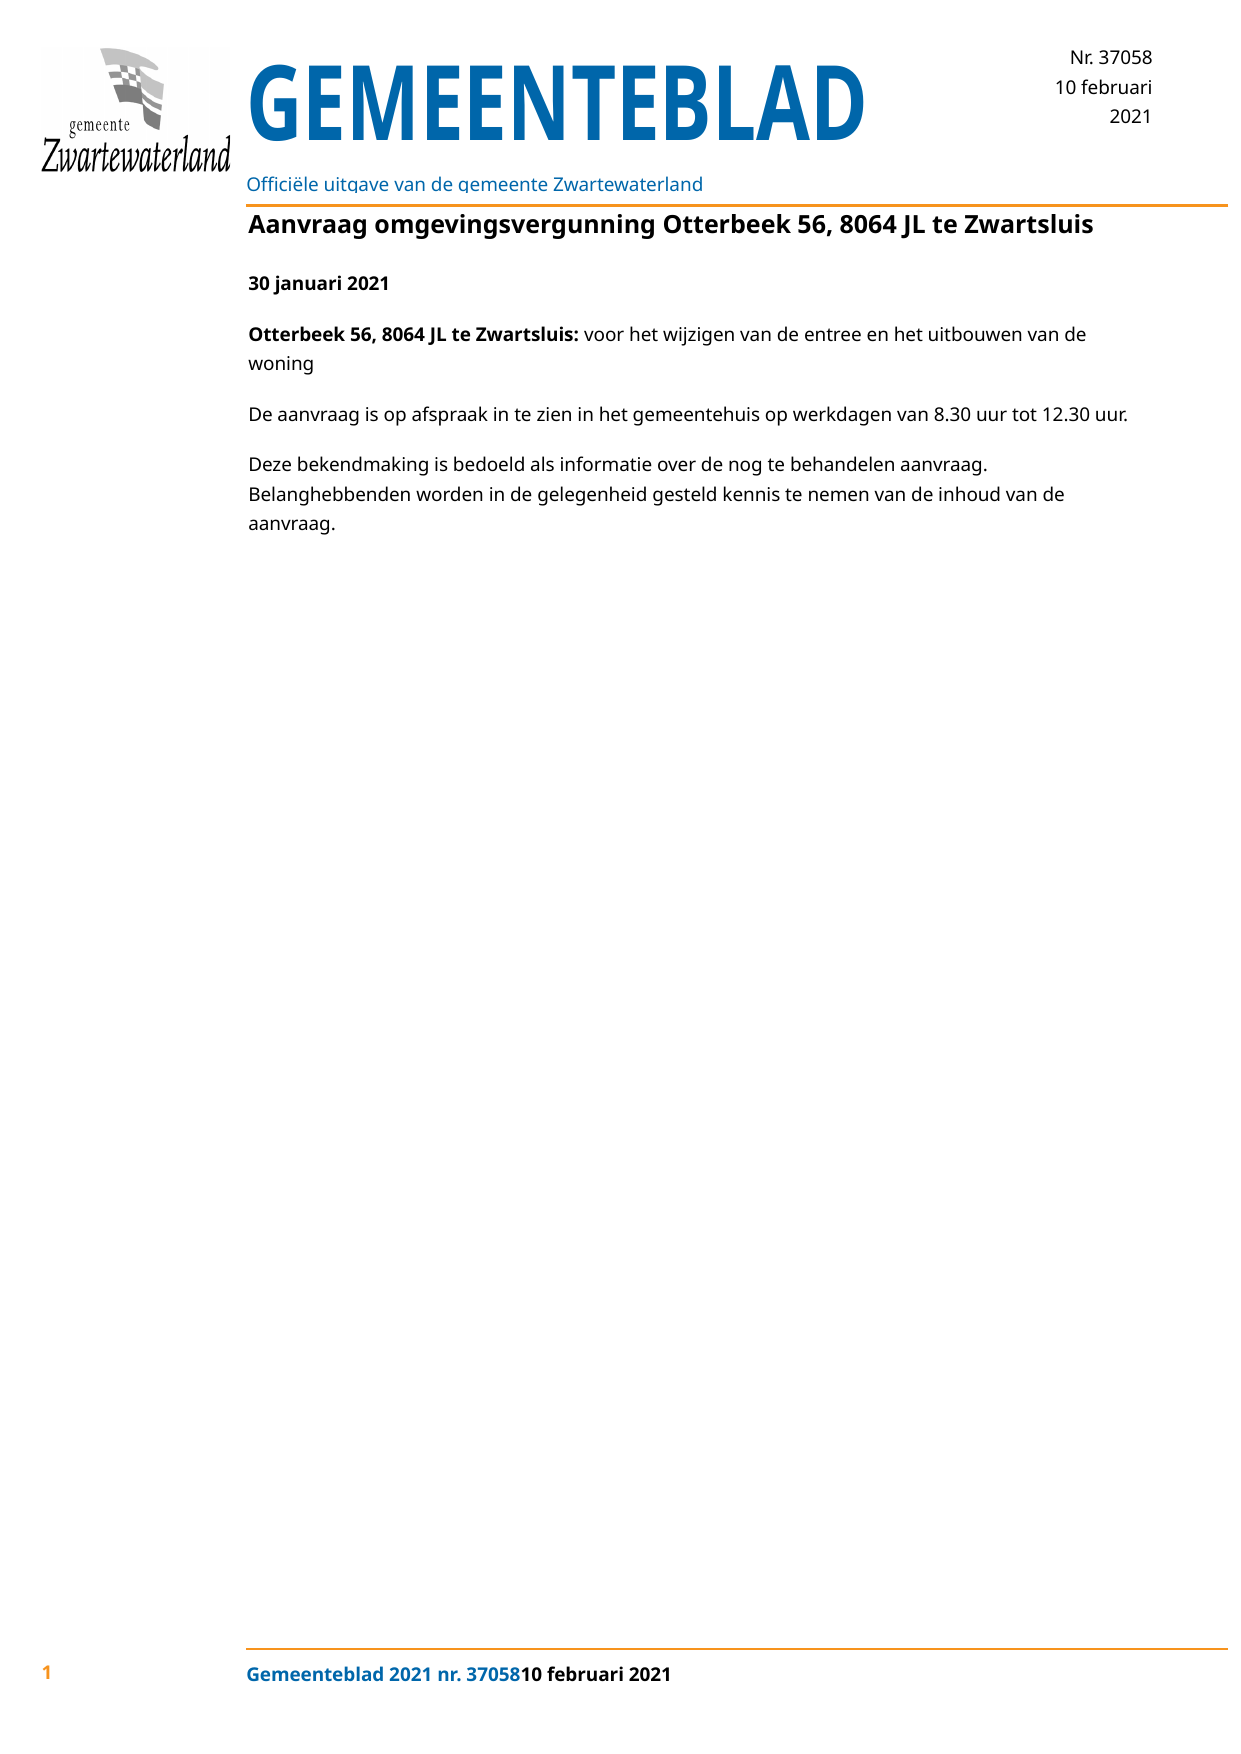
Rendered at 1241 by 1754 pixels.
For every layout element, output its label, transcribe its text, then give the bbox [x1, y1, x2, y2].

picture [41, 47, 231, 172]
text Aanvraag omgevingsvergunning Otterbeek 56, 8064 JL te Zwartsluis [248, 207, 1152, 241]
text De aanvraag is op afspraak in te zien in het gemeentehuis op werkdagen van 8.30 uur tot 12.30 uur. [248, 401, 1152, 426]
text Deze bekendmaking is bedoeld als informatie over de nog te behandelen aanvraag. Belanghebbenden worden in de gelegenheid gesteld kennis te nemen van de inhoud van de aanvraag. [248, 451, 1152, 536]
text 30 januari 2021 [248, 270, 1152, 296]
text Otterbeek 56, 8064 JL te Zwartsluis: voor het wijzigen van de entree en het uitbouwen van de woning [248, 321, 1152, 376]
